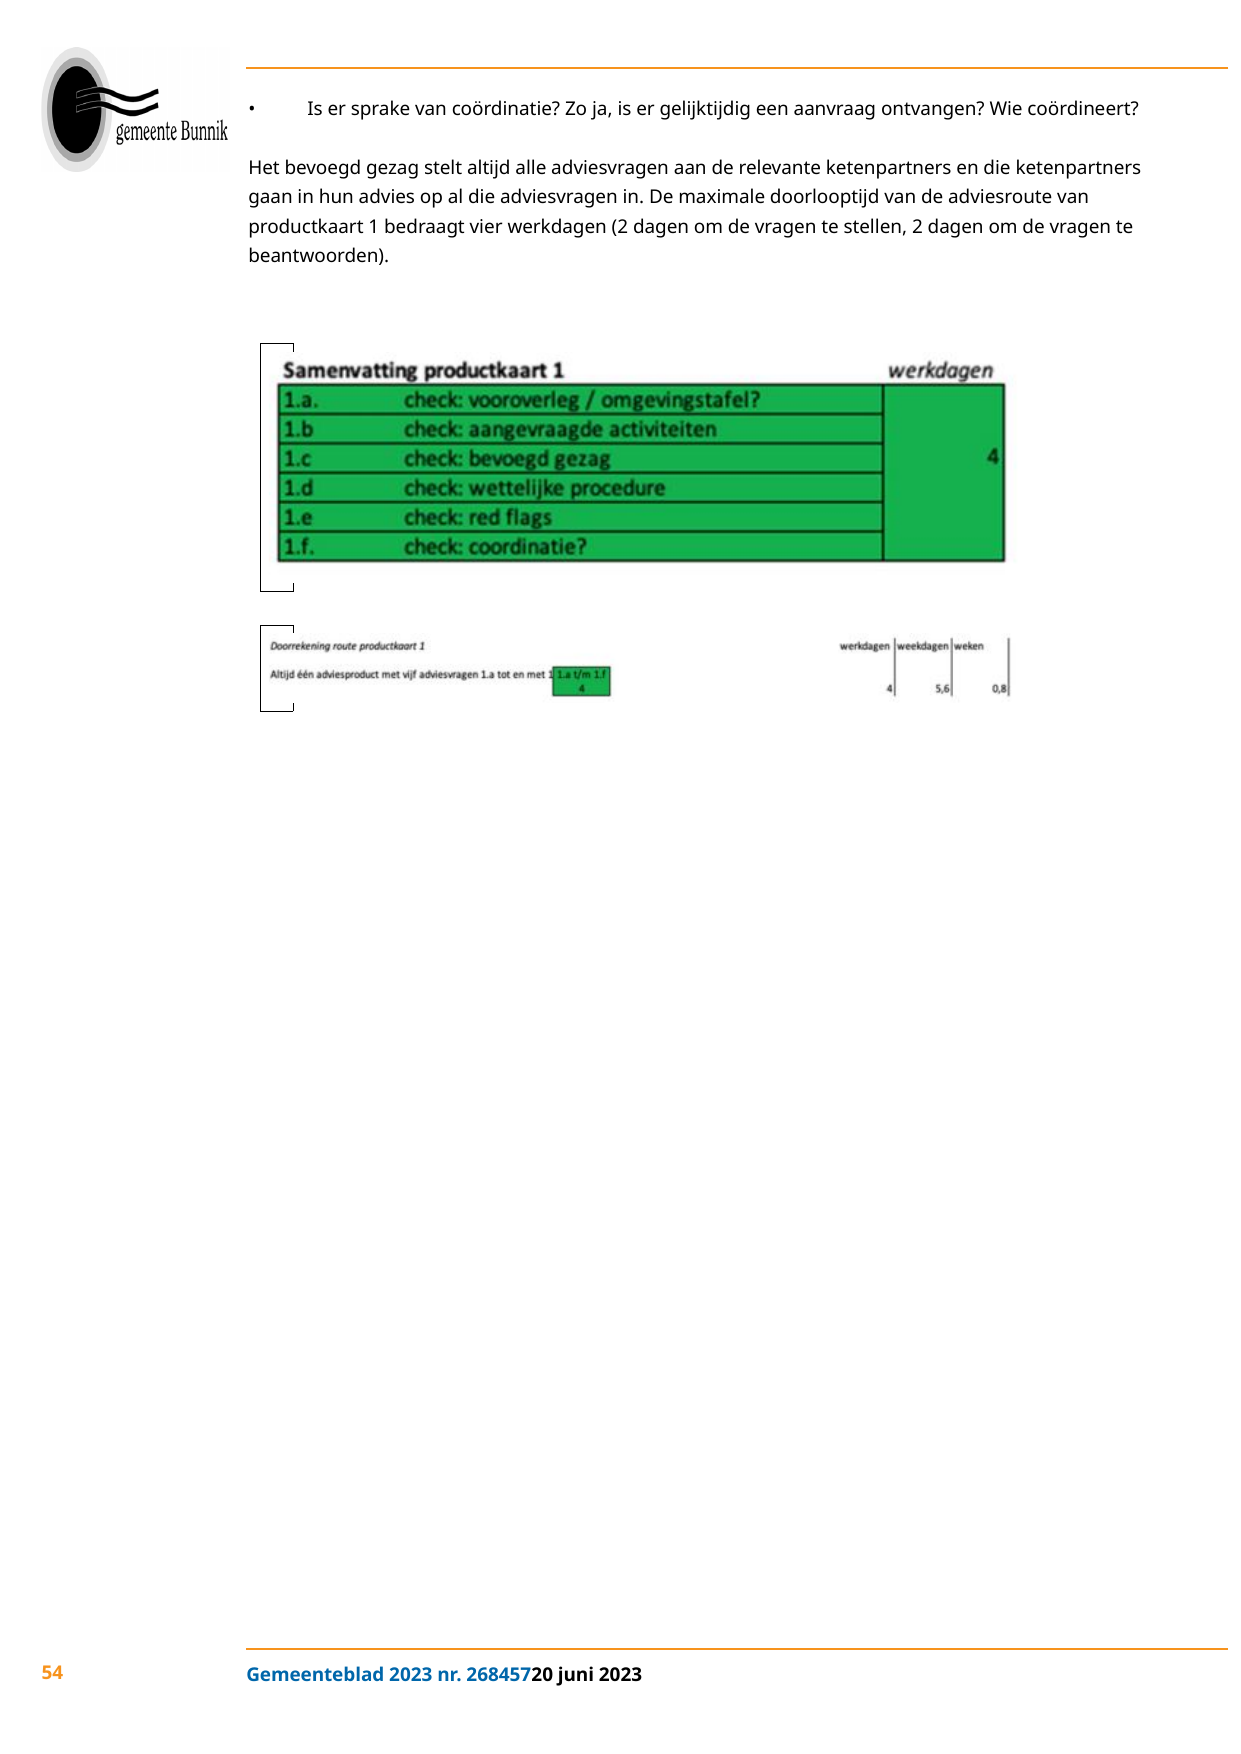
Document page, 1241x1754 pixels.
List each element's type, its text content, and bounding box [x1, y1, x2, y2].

list Is er sprake van coördinatie? Zo ja, is er gelijktijdig een aanvraag ontvangen? Wie coördineert? [248, 95, 1152, 121]
picture [268, 633, 1037, 703]
text Het bevoegd gezag stelt altijd alle adviesvragen aan de relevante ketenpartners en die ketenpartners gaan in hun advies op al die adviesvragen in. De maximale doorlooptijd van de adviesroute van productkaart 1 bedraagt vier werkdagen (2 dagen om de vragen te stellen, 2 dagen om de vragen te beantwoorden). [248, 154, 1152, 268]
picture [268, 352, 1037, 583]
picture [41, 47, 231, 172]
